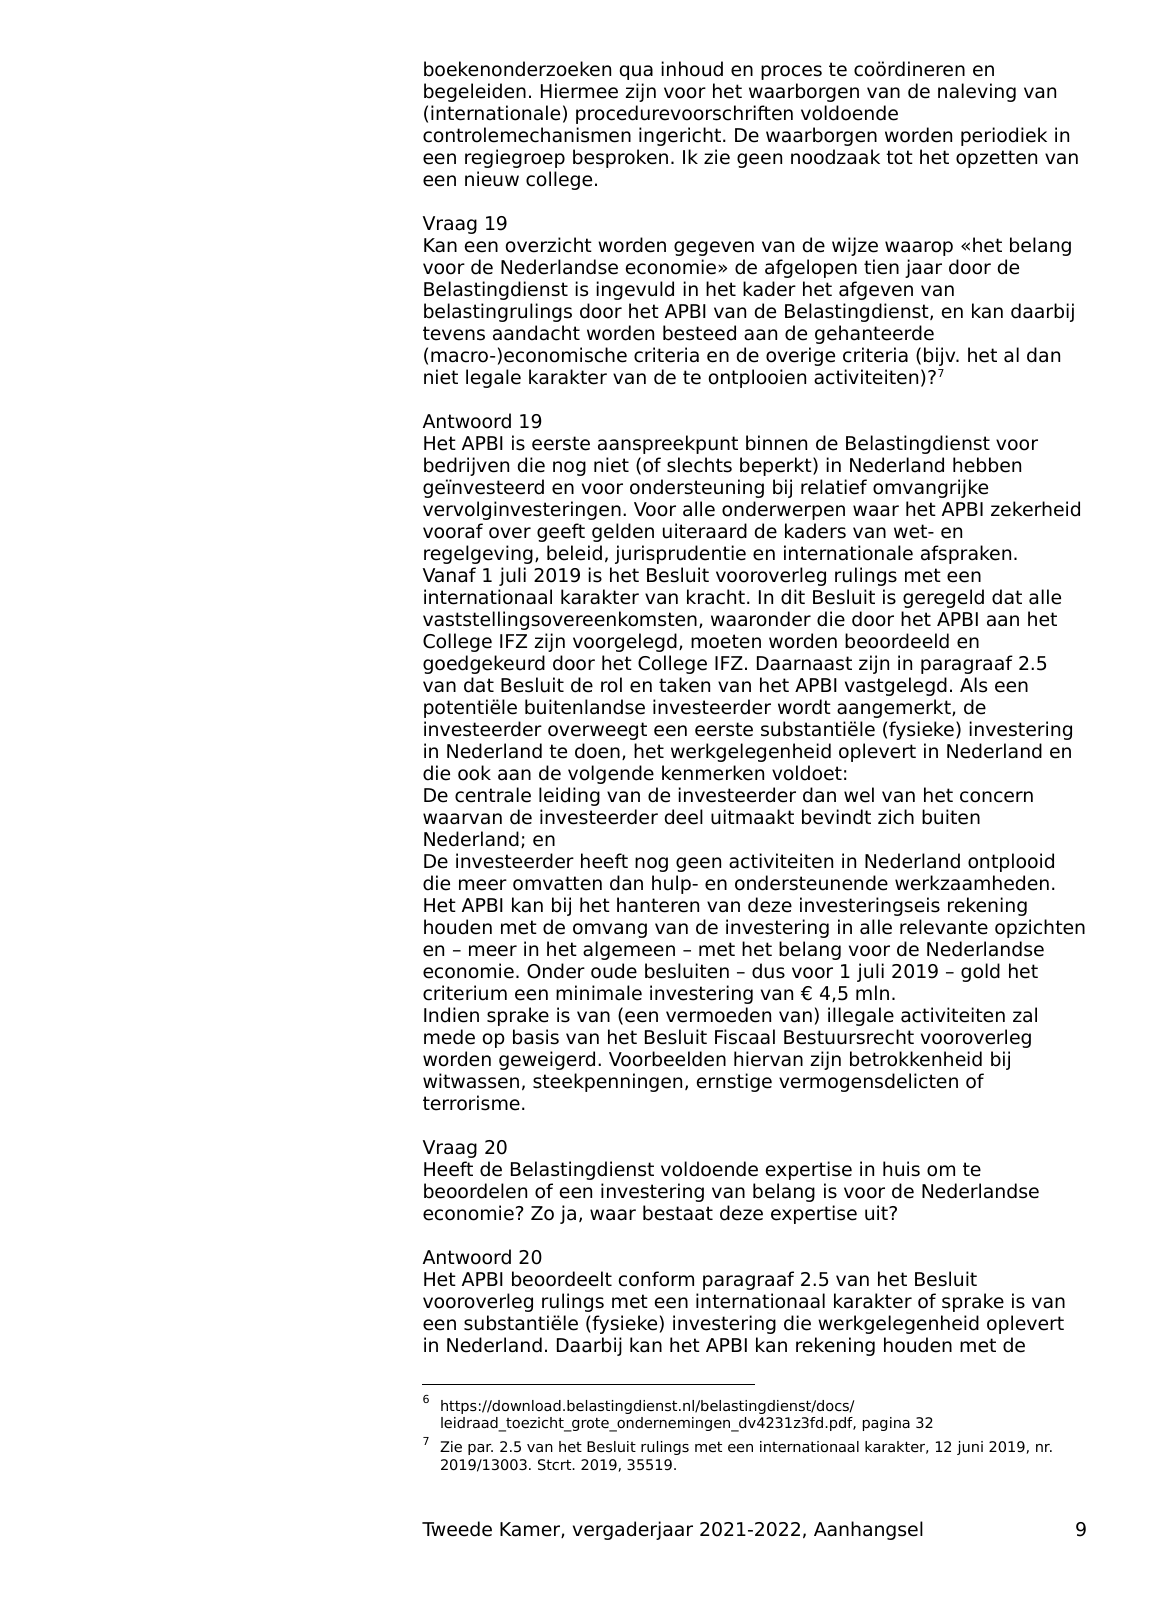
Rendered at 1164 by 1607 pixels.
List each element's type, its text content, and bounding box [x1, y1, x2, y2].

text Vanaf 1 juli 2019 is het Besluit vooroverleg rulings met een internationaal karakter van kracht. In dit Besluit is geregeld dat alle vaststellingsovereenkomsten, waaronder die door het APBI aan het College IFZ zijn voorgelegd, moeten worden beoordeeld en goedgekeurd door het College IFZ. Daarnaast zijn in paragraaf 2.5 van dat Besluit de rol en taken van het APBI vastgelegd. Als een potentiële buitenlandse investeerder wordt aangemerkt, de investeerder overweegt een eerste substantiële (fysieke) investering in Nederland te doen, het werkgelegenheid oplevert in Nederland en die ook aan de volgende kenmerken voldoet: [422, 565, 1087, 785]
text Zie par. 2.5 van het Besluit rulings met een internationaal karakter, 12 juni 2019, nr. 2019/13003. Stcrt. 2019, 35519. [422, 1435, 1087, 1474]
text https://download.belastingdienst.nl/belastingdienst/docs/leidraad_toezicht_grote_ondernemingen_dv4231z3fd.pdf, pagina 32 [422, 1393, 1087, 1432]
text Kan een overzicht worden gegeven van de wijze waarop «het belang voor de Nederlandse economie» de afgelopen tien jaar door de Belastingdienst is ingevuld in het kader het afgeven van belastingrulings door het APBI van de Belastingdienst, en kan daarbij tevens aandacht worden besteed aan de gehanteerde (macro-)economische criteria en de overige criteria (bijv. het al dan niet legale karakter van de te ontplooien activiteiten)? [422, 235, 1087, 389]
text Het APBI is eerste aanspreekpunt binnen de Belastingdienst voor bedrijven die nog niet (of slechts beperkt) in Nederland hebben geïnvesteerd en voor ondersteuning bij relatief omvangrijke vervolginvesteringen. Voor alle onderwerpen waar het APBI zekerheid vooraf over geeft gelden uiteraard de kaders van wet- en regelgeving, beleid, jurisprudentie en internationale afspraken. [422, 433, 1087, 565]
text De investeerder heeft nog geen activiteiten in Nederland ontplooid die meer omvatten dan hulp- en ondersteunende werkzaamheden. [422, 851, 1087, 895]
text De centrale leiding van de investeerder dan wel van het concern waarvan de investeerder deel uitmaakt bevindt zich buiten Nederland; en [422, 785, 1087, 851]
text Antwoord 20 [422, 1247, 1087, 1269]
text Het APBI beoordeelt conform paragraaf 2.5 van het Besluit vooroverleg rulings met een internationaal karakter of sprake is van een substantiële (fysieke) investering die werkgelegenheid oplevert in Nederland. Daarbij kan het APBI kan rekening houden met de [422, 1269, 1087, 1357]
text Vraag 20 [422, 1137, 1087, 1159]
text Antwoord 19 [422, 411, 1087, 433]
text Vraag 19 [422, 213, 1087, 235]
text boekenonderzoeken qua inhoud en proces te coördineren en begeleiden. Hiermee zijn voor het waarborgen van de naleving van (internationale) procedurevoorschriften voldoende controlemechanismen ingericht. De waarborgen worden periodiek in een regiegroep besproken. Ik zie geen noodzaak tot het opzetten van een nieuw college. [422, 59, 1087, 191]
text Het APBI kan bij het hanteren van deze investeringseis rekening houden met de omvang van de investering in alle relevante opzichten en – meer in het algemeen – met het belang voor de Nederlandse economie. Onder oude besluiten – dus voor 1 juli 2019 – gold het criterium een minimale investering van € 4,5 mln. [422, 895, 1087, 1004]
text Indien sprake is van (een vermoeden van) illegale activiteiten zal mede op basis van het Besluit Fiscaal Bestuursrecht vooroverleg worden geweigerd. Voorbeelden hiervan zijn betrokkenheid bij witwassen, steekpenningen, ernstige vermogensdelicten of terrorisme. [422, 1004, 1087, 1114]
text Heeft de Belastingdienst voldoende expertise in huis om te beoordelen of een investering van belang is voor de Nederlandse economie? Zo ja, waar bestaat deze expertise uit? [422, 1159, 1087, 1224]
